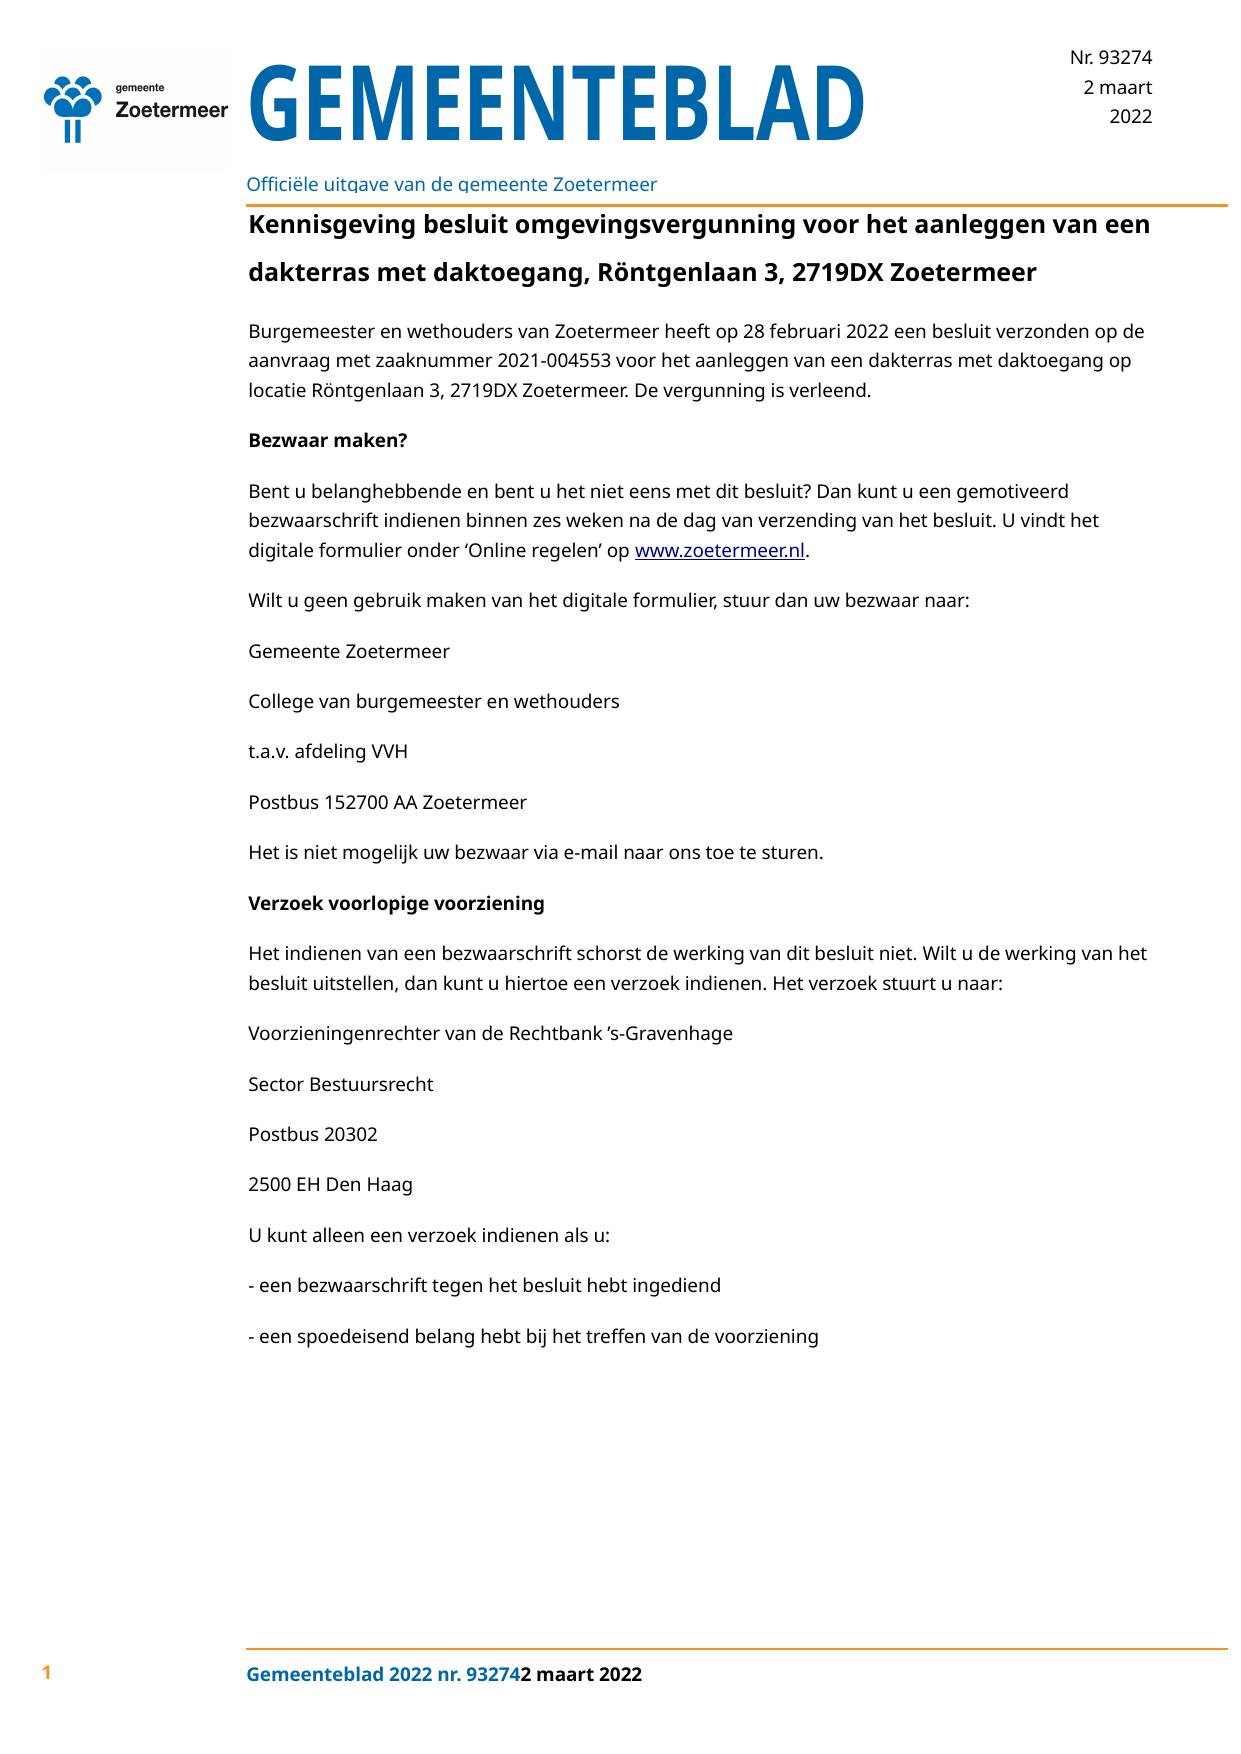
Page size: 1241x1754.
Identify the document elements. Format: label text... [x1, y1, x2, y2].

text 2500 EH Den Haag [248, 1172, 1152, 1197]
text Het is niet mogelijk uw bezwaar via e-mail naar ons toe te sturen. [248, 839, 1152, 865]
text Gemeente Zoetermeer [248, 638, 1152, 664]
text Bent u belanghebbende en bent u het niet eens met dit besluit? Dan kunt u een gemotiveerd bezwaarschrift indienen binnen zes weken na de dag van verzending van het besluit. U vindt het digitale formulier onder ‘Online regelen’ op www.zoetermeer.nl. [248, 478, 1152, 563]
text Voorzieningenrechter van de Rechtbank ’s-Gravenhage [248, 1020, 1152, 1046]
text Postbus 152700 AA Zoetermeer [248, 789, 1152, 815]
text Wilt u geen gebruik maken van het digitale formulier, stuur dan uw bezwaar naar: [248, 587, 1152, 613]
text U kunt alleen een verzoek indienen als u: [248, 1222, 1152, 1248]
text Bezwaar maken? [248, 427, 1152, 453]
text - een bezwaarschrift tegen het besluit hebt ingediend [248, 1272, 1152, 1298]
text College van burgemeester en wethouders [248, 688, 1152, 714]
text Postbus 20302 [248, 1121, 1152, 1147]
text Verzoek voorlopige voorziening [248, 890, 1152, 916]
text Sector Bestuursrecht [248, 1071, 1152, 1097]
text Burgemeester en wethouders van Zoetermeer heeft op 28 februari 2022 een besluit verzonden op de aanvraag met zaaknummer 2021-004553 voor het aanleggen van een dakterras met daktoegang op locatie Röntgenlaan 3, 2719DX Zoetermeer. De vergunning is verleend. [248, 318, 1152, 403]
picture [41, 47, 231, 172]
text Kennisgeving besluit omgevingsvergunning voor het aanleggen van een dakterras met daktoegang, Röntgenlaan 3, 2719DX Zoetermeer [248, 207, 1152, 288]
text Het indienen van een bezwaarschrift schorst de werking van dit besluit niet. Wilt u de werking van het besluit uitstellen, dan kunt u hiertoe een verzoek indienen. Het verzoek stuurt u naar: [248, 940, 1152, 996]
text - een spoedeisend belang hebt bij het treffen van de voorziening [248, 1323, 1152, 1349]
text t.a.v. afdeling VVH [248, 739, 1152, 764]
